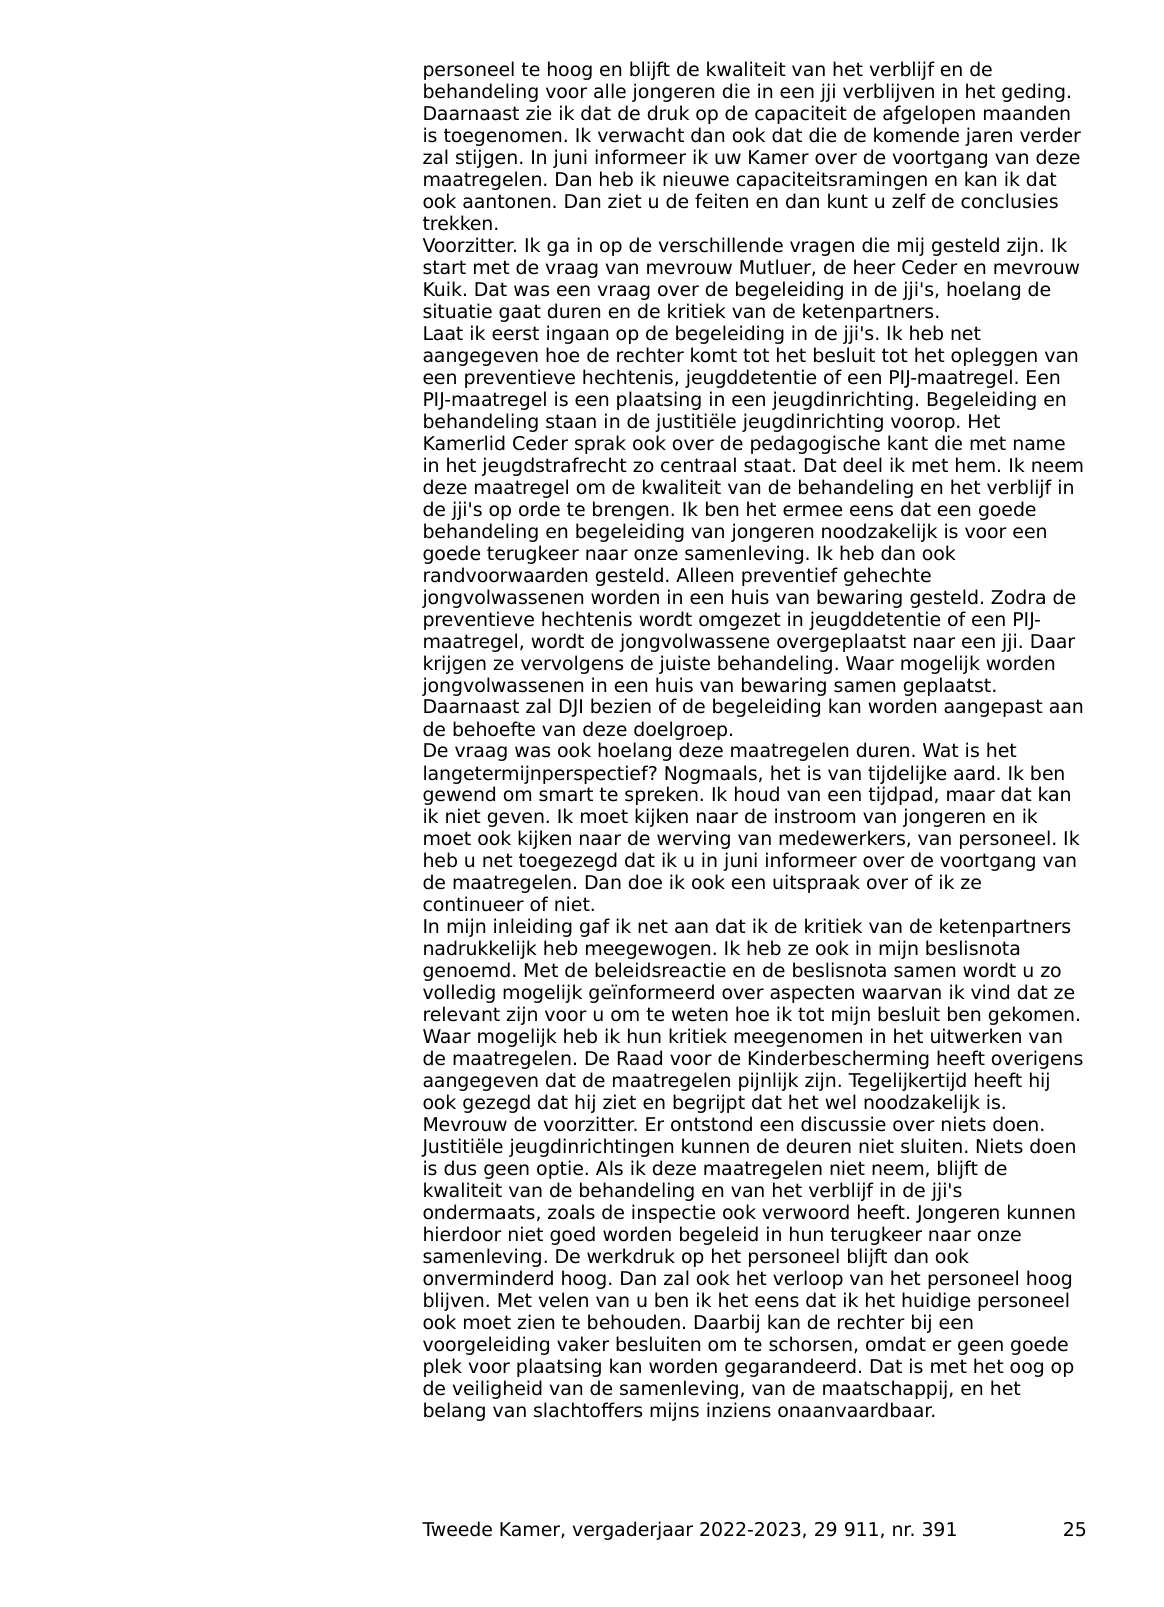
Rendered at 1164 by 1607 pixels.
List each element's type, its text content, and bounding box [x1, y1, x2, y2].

text In mijn inleiding gaf ik net aan dat ik de kritiek van de ketenpartners nadrukkelijk heb meegewogen. Ik heb ze ook in mijn beslisnota genoemd. Met de beleidsreactie en de beslisnota samen wordt u zo volledig mogelijk geïnformeerd over aspecten waarvan ik vind dat ze relevant zijn voor u om te weten hoe ik tot mijn besluit ben gekomen. Waar mogelijk heb ik hun kritiek meegenomen in het uitwerken van de maatregelen. De Raad voor de Kinderbescherming heeft overigens aangegeven dat de maatregelen pijnlijk zijn. Tegelijkertijd heeft hij ook gezegd dat hij ziet en begrijpt dat het wel noodzakelijk is. [422, 916, 1087, 1114]
text Voorzitter. Ik ga in op de verschillende vragen die mij gesteld zijn. Ik start met de vraag van mevrouw Mutluer, de heer Ceder en mevrouw Kuik. Dat was een vraag over de begeleiding in de jji's, hoelang de situatie gaat duren en de kritiek van de ketenpartners. [422, 235, 1087, 323]
text Mevrouw de voorzitter. Er ontstond een discussie over niets doen. Justitiële jeugdinrichtingen kunnen de deuren niet sluiten. Niets doen is dus geen optie. Als ik deze maatregelen niet neem, blijft de kwaliteit van de behandeling en van het verblijf in de jji's ondermaats, zoals de inspectie ook verwoord heeft. Jongeren kunnen hierdoor niet goed worden begeleid in hun terugkeer naar onze samenleving. De werkdruk op het personeel blijft dan ook onverminderd hoog. Dan zal ook het verloop van het personeel hoog blijven. Met velen van u ben ik het eens dat ik het huidige personeel ook moet zien te behouden. Daarbij kan de rechter bij een voorgeleiding vaker besluiten om te schorsen, omdat er geen goede plek voor plaatsing kan worden gegarandeerd. Dat is met het oog op de veiligheid van de samenleving, van de maatschappij, en het belang van slachtoffers mijns inziens onaanvaardbaar. [422, 1114, 1087, 1422]
text personeel te hoog en blijft de kwaliteit van het verblijf en de behandeling voor alle jongeren die in een jji verblijven in het geding. Daarnaast zie ik dat de druk op de capaciteit de afgelopen maanden is toegenomen. Ik verwacht dan ook dat die de komende jaren verder zal stijgen. In juni informeer ik uw Kamer over de voortgang van deze maatregelen. Dan heb ik nieuwe capaciteitsramingen en kan ik dat ook aantonen. Dan ziet u de feiten en dan kunt u zelf de conclusies trekken. [422, 59, 1087, 235]
text Laat ik eerst ingaan op de begeleiding in de jji's. Ik heb net aangegeven hoe de rechter komt tot het besluit tot het opleggen van een preventieve hechtenis, jeugddetentie of een PIJ-maatregel. Een PIJ-maatregel is een plaatsing in een jeugdinrichting. Begeleiding en behandeling staan in de justitiële jeugdinrichting voorop. Het Kamerlid Ceder sprak ook over de pedagogische kant die met name in het jeugdstrafrecht zo centraal staat. Dat deel ik met hem. Ik neem deze maatregel om de kwaliteit van de behandeling en het verblijf in de jji's op orde te brengen. Ik ben het ermee eens dat een goede behandeling en begeleiding van jongeren noodzakelijk is voor een goede terugkeer naar onze samenleving. Ik heb dan ook randvoorwaarden gesteld. Alleen preventief gehechte jongvolwassenen worden in een huis van bewaring gesteld. Zodra de preventieve hechtenis wordt omgezet in jeugddetentie of een PIJ-maatregel, wordt de jongvolwassene overgeplaatst naar een jji. Daar krijgen ze vervolgens de juiste behandeling. Waar mogelijk worden jongvolwassenen in een huis van bewaring samen geplaatst. Daarnaast zal DJI bezien of de begeleiding kan worden aangepast aan de behoefte van deze doelgroep. [422, 323, 1087, 740]
text De vraag was ook hoelang deze maatregelen duren. Wat is het langetermijnperspectief? Nogmaals, het is van tijdelijke aard. Ik ben gewend om smart te spreken. Ik houd van een tijdpad, maar dat kan ik niet geven. Ik moet kijken naar de instroom van jongeren en ik moet ook kijken naar de werving van medewerkers, van personeel. Ik heb u net toegezegd dat ik u in juni informeer over de voortgang van de maatregelen. Dan doe ik ook een uitspraak over of ik ze continueer of niet. [422, 740, 1087, 916]
